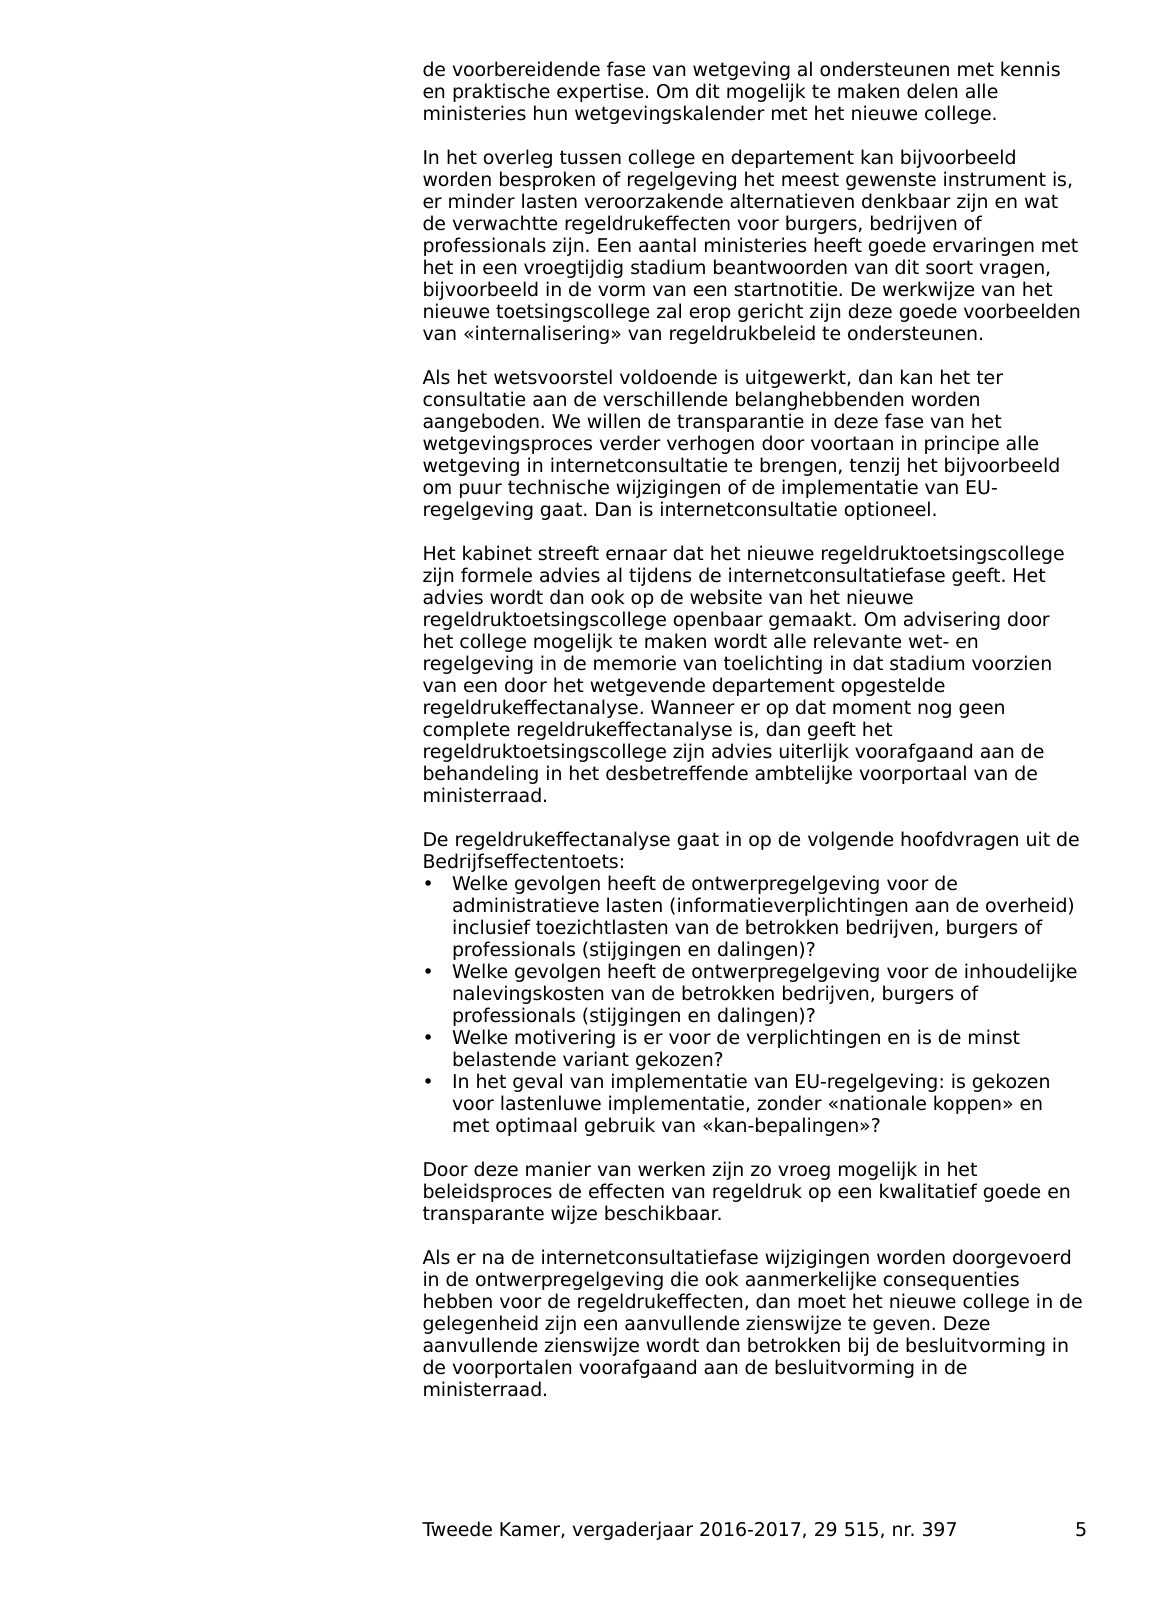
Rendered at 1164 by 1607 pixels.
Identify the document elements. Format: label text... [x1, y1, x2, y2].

text Als er na de internetconsultatiefase wijzigingen worden doorgevoerd in de ontwerpregelgeving die ook aanmerkelijke consequenties hebben voor de regeldrukeffecten, dan moet het nieuwe college in de gelegenheid zijn een aanvullende zienswijze te geven. Deze aanvullende zienswijze wordt dan betrokken bij de besluitvorming in de voorportalen voorafgaand aan de besluitvorming in de ministerraad. [422, 1247, 1087, 1401]
text • Welke gevolgen heeft de ontwerpregelgeving voor de administratieve lasten (informatieverplichtingen aan de overheid) inclusief toezichtlasten van de betrokken bedrijven, burgers of professionals (stijgingen en dalingen)? [422, 873, 1087, 961]
text Als het wetsvoorstel voldoende is uitgewerkt, dan kan het ter consultatie aan de verschillende belanghebbenden worden aangeboden. We willen de transparantie in deze fase van het wetgevingsproces verder verhogen door voortaan in principe alle wetgeving in internetconsultatie te brengen, tenzij het bijvoorbeeld om puur technische wijzigingen of de implementatie van EU-regelgeving gaat. Dan is internetconsultatie optioneel. [422, 367, 1087, 521]
text • Welke gevolgen heeft de ontwerpregelgeving voor de inhoudelijke nalevingskosten van de betrokken bedrijven, burgers of professionals (stijgingen en dalingen)? [422, 961, 1087, 1027]
text In het overleg tussen college en departement kan bijvoorbeeld worden besproken of regelgeving het meest gewenste instrument is, er minder lasten veroorzakende alternatieven denkbaar zijn en wat de verwachtte regeldrukeffecten voor burgers, bedrijven of professionals zijn. Een aantal ministeries heeft goede ervaringen met het in een vroegtijdig stadium beantwoorden van dit soort vragen, bijvoorbeeld in de vorm van een startnotitie. De werkwijze van het nieuwe toetsingscollege zal erop gericht zijn deze goede voorbeelden van «internalisering» van regeldrukbeleid te ondersteunen. [422, 147, 1087, 345]
text • In het geval van implementatie van EU-regelgeving: is gekozen voor lastenluwe implementatie, zonder «nationale koppen» en met optimaal gebruik van «kan-bepalingen»? [422, 1071, 1087, 1137]
text • Welke motivering is er voor de verplichtingen en is de minst belastende variant gekozen? [422, 1027, 1087, 1071]
text Door deze manier van werken zijn zo vroeg mogelijk in het beleidsproces de effecten van regeldruk op een kwalitatief goede en transparante wijze beschikbaar. [422, 1159, 1087, 1225]
text Het kabinet streeft ernaar dat het nieuwe regeldruktoetsingscollege zijn formele advies al tijdens de internetconsultatiefase geeft. Het advies wordt dan ook op de website van het nieuwe regeldruktoetsingscollege openbaar gemaakt. Om advisering door het college mogelijk te maken wordt alle relevante wet- en regelgeving in de memorie van toelichting in dat stadium voorzien van een door het wetgevende departement opgestelde regeldrukeffectanalyse. Wanneer er op dat moment nog geen complete regeldrukeffectanalyse is, dan geeft het regeldruktoetsingscollege zijn advies uiterlijk voorafgaand aan de behandeling in het desbetreffende ambtelijke voorportaal van de ministerraad. [422, 543, 1087, 807]
text de voorbereidende fase van wetgeving al ondersteunen met kennis en praktische expertise. Om dit mogelijk te maken delen alle ministeries hun wetgevingskalender met het nieuwe college. [422, 59, 1087, 125]
text De regeldrukeffectanalyse gaat in op de volgende hoofdvragen uit de Bedrijfseffectentoets: [422, 829, 1087, 873]
